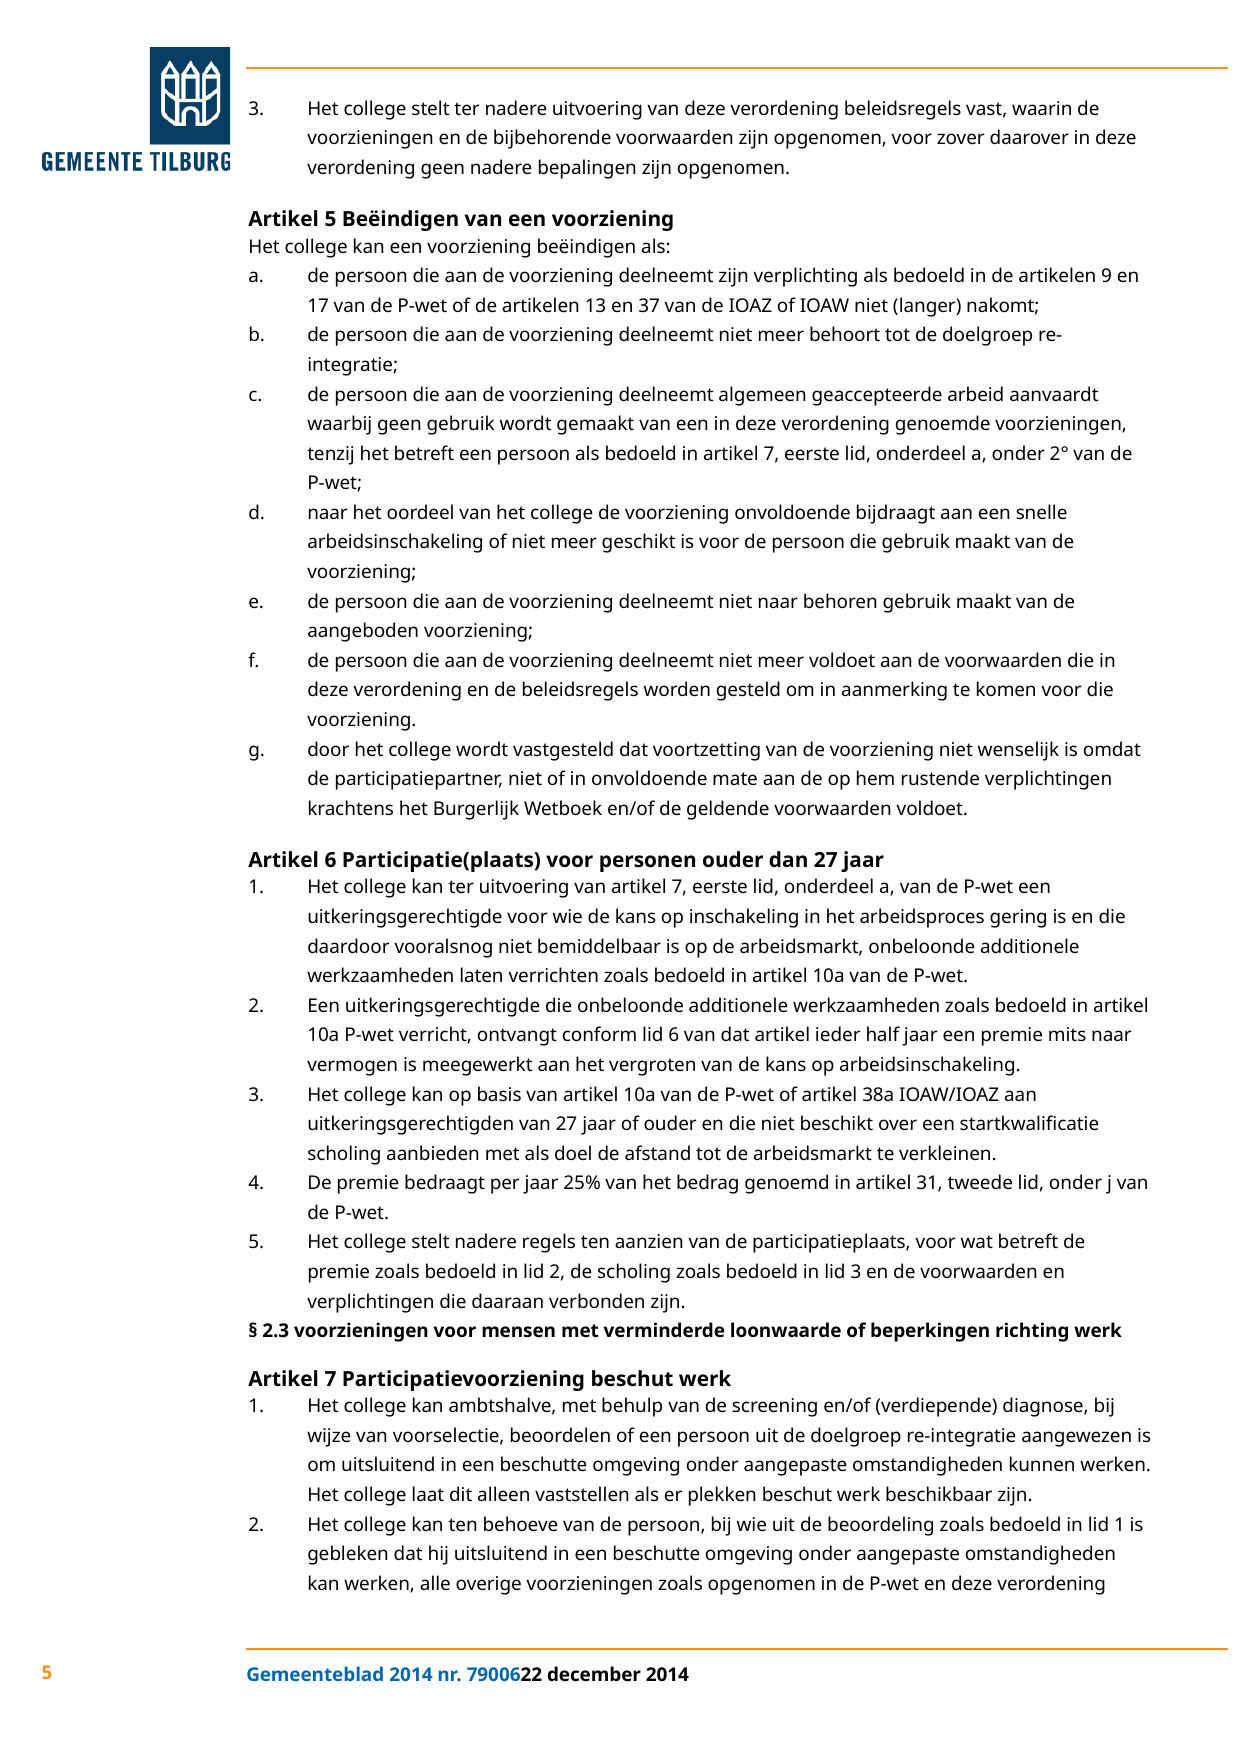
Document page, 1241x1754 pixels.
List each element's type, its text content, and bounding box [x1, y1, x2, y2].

list naar het oordeel van het college de voorziening onvoldoende bijdraagt aan een snelle arbeidsinschakeling of niet meer geschikt is voor de persoon die gebruik maakt van de voorziening; [248, 499, 1152, 584]
list Het college kan op basis van artikel 10a van de P-wet of artikel 38a IOAW/IOAZ aan uitkeringsgerechtigden van 27 jaar of ouder en die niet beschikt over een startkwalificatie scholing aanbieden met als doel de afstand tot de arbeidsmarkt te verkleinen. [248, 1081, 1152, 1166]
text Het college kan een voorziening beëindigen als: [248, 233, 1152, 258]
list de persoon die aan de voorziening deelneemt niet meer voldoet aan de voorwaarden die in deze verordening en de beleidsregels worden gesteld om in aanmerking te komen voor die voorziening. [248, 647, 1152, 732]
list Het college stelt nadere regels ten aanzien van de participatieplaats, voor wat betreft de premie zoals bedoeld in lid 2, de scholing zoals bedoeld in lid 3 en de voorwaarden en verplichtingen die daaraan verbonden zijn. [248, 1229, 1152, 1314]
text § 2.3 voorzieningen voor mensen met verminderde loonwaarde of beperkingen richting werk [248, 1317, 1152, 1343]
list Het college kan ter uitvoering van artikel 7, eerste lid, onderdeel a, van de P-wet een uitkeringsgerechtigde voor wie de kans op inschakeling in het arbeidsproces gering is en die daardoor vooralsnog niet bemiddelbaar is op de arbeidsmarkt, onbeloonde additionele werkzaamheden laten verrichten zoals bedoeld in artikel 10a van de P-wet. [248, 874, 1152, 988]
text Artikel 5 Beëindigen van een voorziening [248, 204, 1152, 233]
list Het college stelt ter nadere uitvoering van deze verordening beleidsregels vast, waarin de voorzieningen en de bijbehorende voorwaarden zijn opgenomen, voor zover daarover in deze verordening geen nadere bepalingen zijn opgenomen. [248, 95, 1152, 180]
list de persoon die aan de voorziening deelneemt niet meer behoort tot de doelgroep re-integratie; [248, 322, 1152, 377]
text Artikel 7 Participatievoorziening beschut werk [248, 1364, 1152, 1392]
list Het college kan ten behoeve van de persoon, bij wie uit de beoordeling zoals bedoeld in lid 1 is gebleken dat hij uitsluitend in een beschutte omgeving onder aangepaste omstandigheden kan werken, alle overige voorzieningen zoals opgenomen in de P-wet en deze verordening [248, 1511, 1152, 1596]
list de persoon die aan de voorziening deelneemt niet naar behoren gebruik maakt van de aangeboden voorziening; [248, 588, 1152, 643]
picture [41, 47, 231, 172]
list door het college wordt vastgesteld dat voortzetting van de voorziening niet wenselijk is omdat de participatiepartner, niet of in onvoldoende mate aan de op hem rustende verplichtingen krachtens het Burgerlijk Wetboek en/of de geldende voorwaarden voldoet. [248, 736, 1152, 821]
list Een uitkeringsgerechtigde die onbeloonde additionele werkzaamheden zoals bedoeld in artikel 10a P-wet verricht, ontvangt conform lid 6 van dat artikel ieder half jaar een premie mits naar vermogen is meegewerkt aan het vergroten van de kans op arbeidsinschakeling. [248, 992, 1152, 1077]
list de persoon die aan de voorziening deelneemt zijn verplichting als bedoeld in de artikelen 9 en 17 van de P-wet of de artikelen 13 en 37 van de IOAZ of IOAW niet (langer) nakomt; [248, 262, 1152, 318]
text Artikel 6 Participatie(plaats) voor personen ouder dan 27 jaar [248, 845, 1152, 874]
list de persoon die aan de voorziening deelneemt algemeen geaccepteerde arbeid aanvaardt waarbij geen gebruik wordt gemaakt van een in deze verordening genoemde voorzieningen, tenzij het betreft een persoon als bedoeld in artikel 7, eerste lid, onderdeel a, onder 2° van de P-wet; [248, 381, 1152, 495]
list De premie bedraagt per jaar 25% van het bedrag genoemd in artikel 31, tweede lid, onder j van de P-wet. [248, 1169, 1152, 1225]
list Het college kan ambtshalve, met behulp van de screening en/of (verdiepende) diagnose, bij wijze van voorselectie, beoordelen of een persoon uit de doelgroep re-integratie aangewezen is om uitsluitend in een beschutte omgeving onder aangepaste omstandigheden kunnen werken. Het college laat dit alleen vaststellen als er plekken beschut werk beschikbaar zijn. [248, 1392, 1152, 1507]
